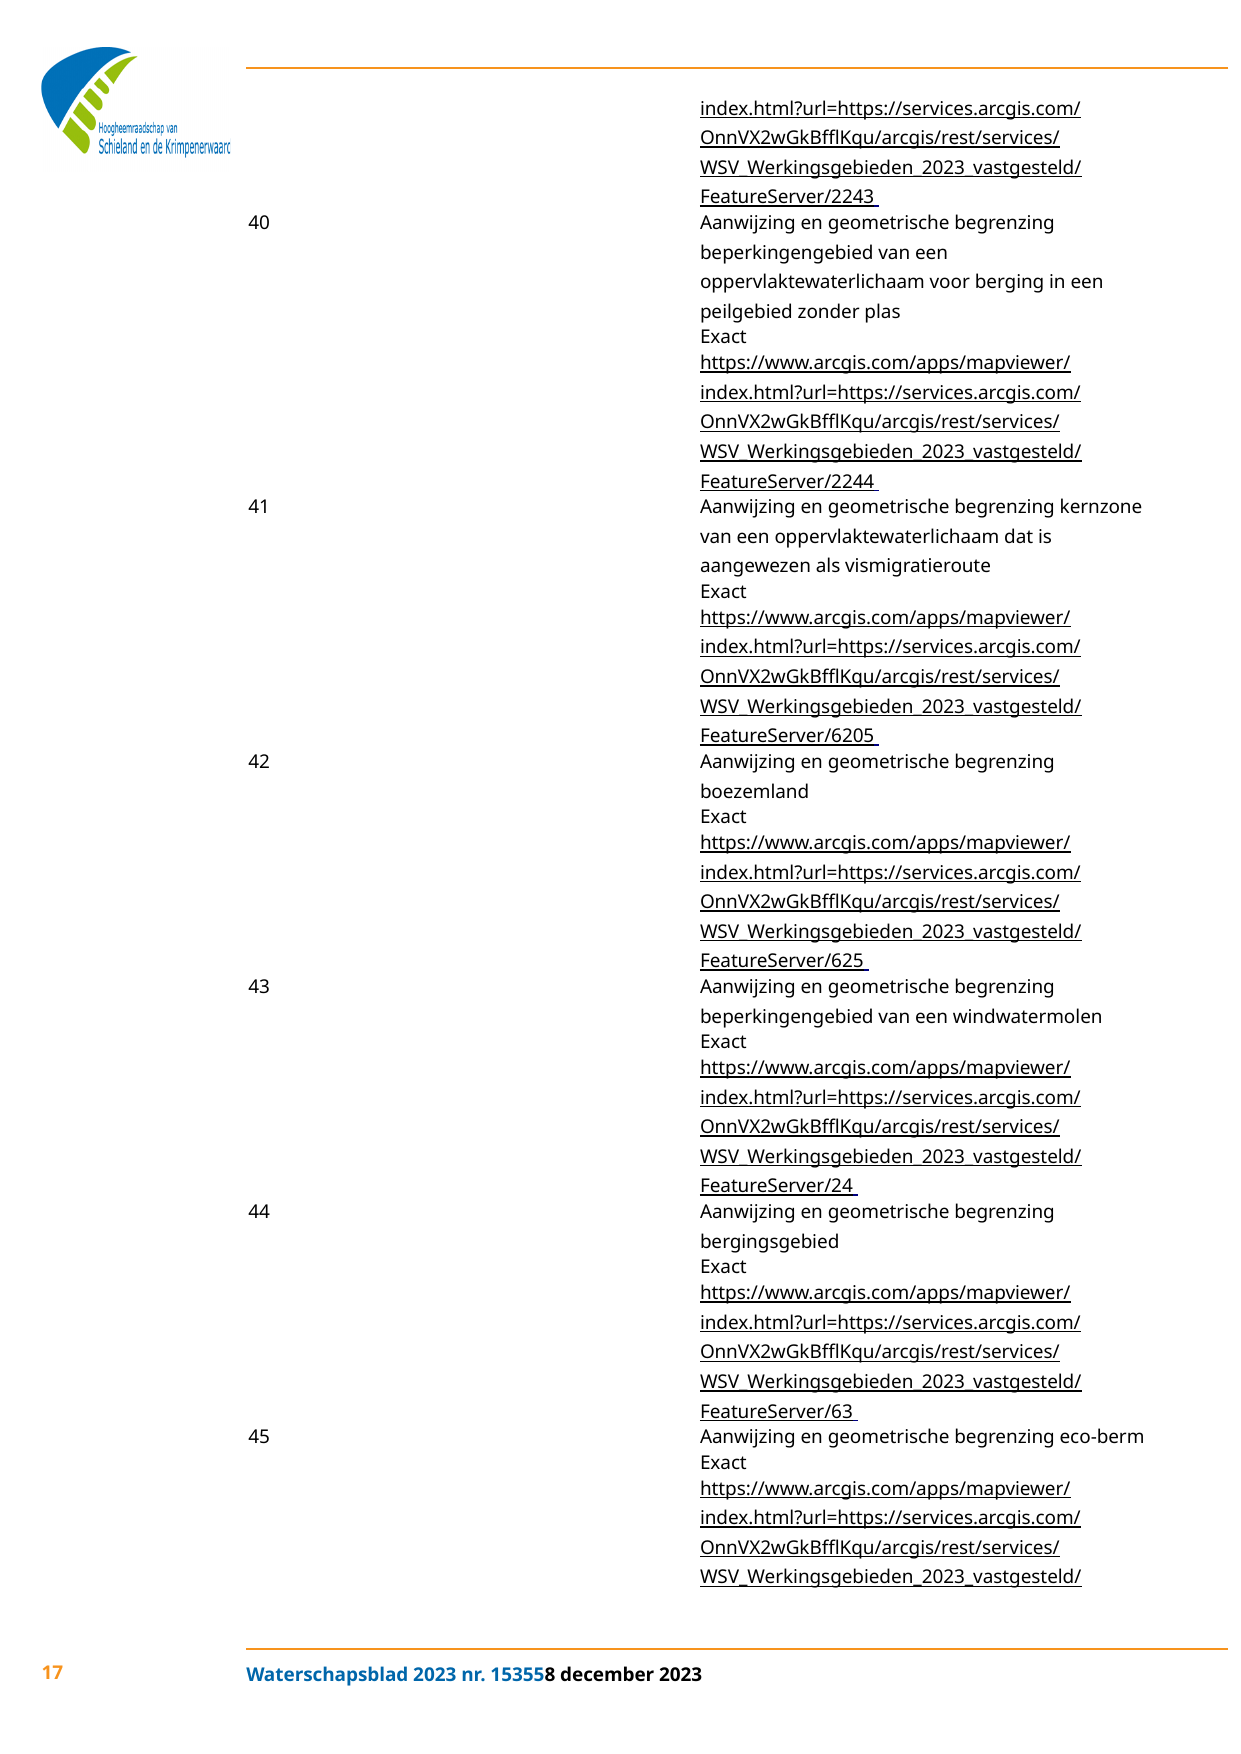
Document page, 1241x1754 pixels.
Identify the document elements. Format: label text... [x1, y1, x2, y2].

table_cell Aanwijzing en geometrische begrenzing bergingsgebied [700, 1199, 1152, 1254]
table_cell Aanwijzing en geometrische begrenzing boezemland [700, 748, 1152, 803]
table_cell Aanwijzing en geometrische begrenzing eco-berm [700, 1424, 1152, 1449]
table_cell https://www.arcgis.com/apps/mapviewer/index.html?url=https://services.arcgis.com/OnnVX2wGkBfflKqu/arcgis/rest/services/WSV_Werkingsgebieden_2023_vastgesteld/FeatureServer/24 [700, 1054, 1152, 1198]
table_cell 40 [248, 209, 700, 493]
table_cell Exact [700, 1254, 1152, 1279]
table_cell https://www.arcgis.com/apps/mapviewer/index.html?url=https://services.arcgis.com/OnnVX2wGkBfflKqu/arcgis/rest/services/WSV_Werkingsgebieden_2023_vastgesteld/FeatureServer/63 [700, 1280, 1152, 1423]
table_cell https://www.arcgis.com/apps/mapviewer/index.html?url=https://services.arcgis.com/OnnVX2wGkBfflKqu/arcgis/rest/services/WSV_Werkingsgebieden_2023_vastgesteld/FeatureServer/6205 [700, 604, 1152, 748]
table_cell Exact [700, 324, 1152, 349]
table_cell index.html?url=https://services.arcgis.com/OnnVX2wGkBfflKqu/arcgis/rest/services/WSV_Werkingsgebieden_2023_vastgesteld/FeatureServer/2243 [700, 95, 1152, 209]
table_cell 41 [248, 494, 700, 748]
picture [41, 47, 231, 172]
table_cell Exact [700, 579, 1152, 604]
table_cell https://www.arcgis.com/apps/mapviewer/index.html?url=https://services.arcgis.com/OnnVX2wGkBfflKqu/arcgis/rest/services/WSV_Werkingsgebieden_2023_vastgesteld/FeatureServer/2244 [700, 350, 1152, 493]
table_cell 44 [248, 1199, 700, 1423]
table_cell Aanwijzing en geometrische begrenzing beperkingengebied van een windwatermolen [700, 973, 1152, 1029]
table_cell https://www.arcgis.com/apps/mapviewer/index.html?url=https://services.arcgis.com/OnnVX2wGkBfflKqu/arcgis/rest/services/WSV_Werkingsgebieden_2023_vastgesteld/ [700, 1475, 1152, 1589]
table_cell Exact [700, 1029, 1152, 1054]
table_cell 42 [248, 748, 700, 973]
table_cell Aanwijzing en geometrische begrenzing kernzone van een oppervlaktewaterlichaam dat is aangewezen als vismigratieroute [700, 494, 1152, 578]
table_cell 43 [248, 973, 700, 1198]
table_cell Exact [700, 1449, 1152, 1475]
table_cell Exact [700, 804, 1152, 829]
table_cell 45 [248, 1424, 700, 1589]
table_cell [248, 95, 700, 209]
table_cell https://www.arcgis.com/apps/mapviewer/index.html?url=https://services.arcgis.com/OnnVX2wGkBfflKqu/arcgis/rest/services/WSV_Werkingsgebieden_2023_vastgesteld/FeatureServer/625 [700, 829, 1152, 973]
table_cell Aanwijzing en geometrische begrenzing beperkingengebied van een oppervlaktewaterlichaam voor berging in een peilgebied zonder plas [700, 209, 1152, 324]
